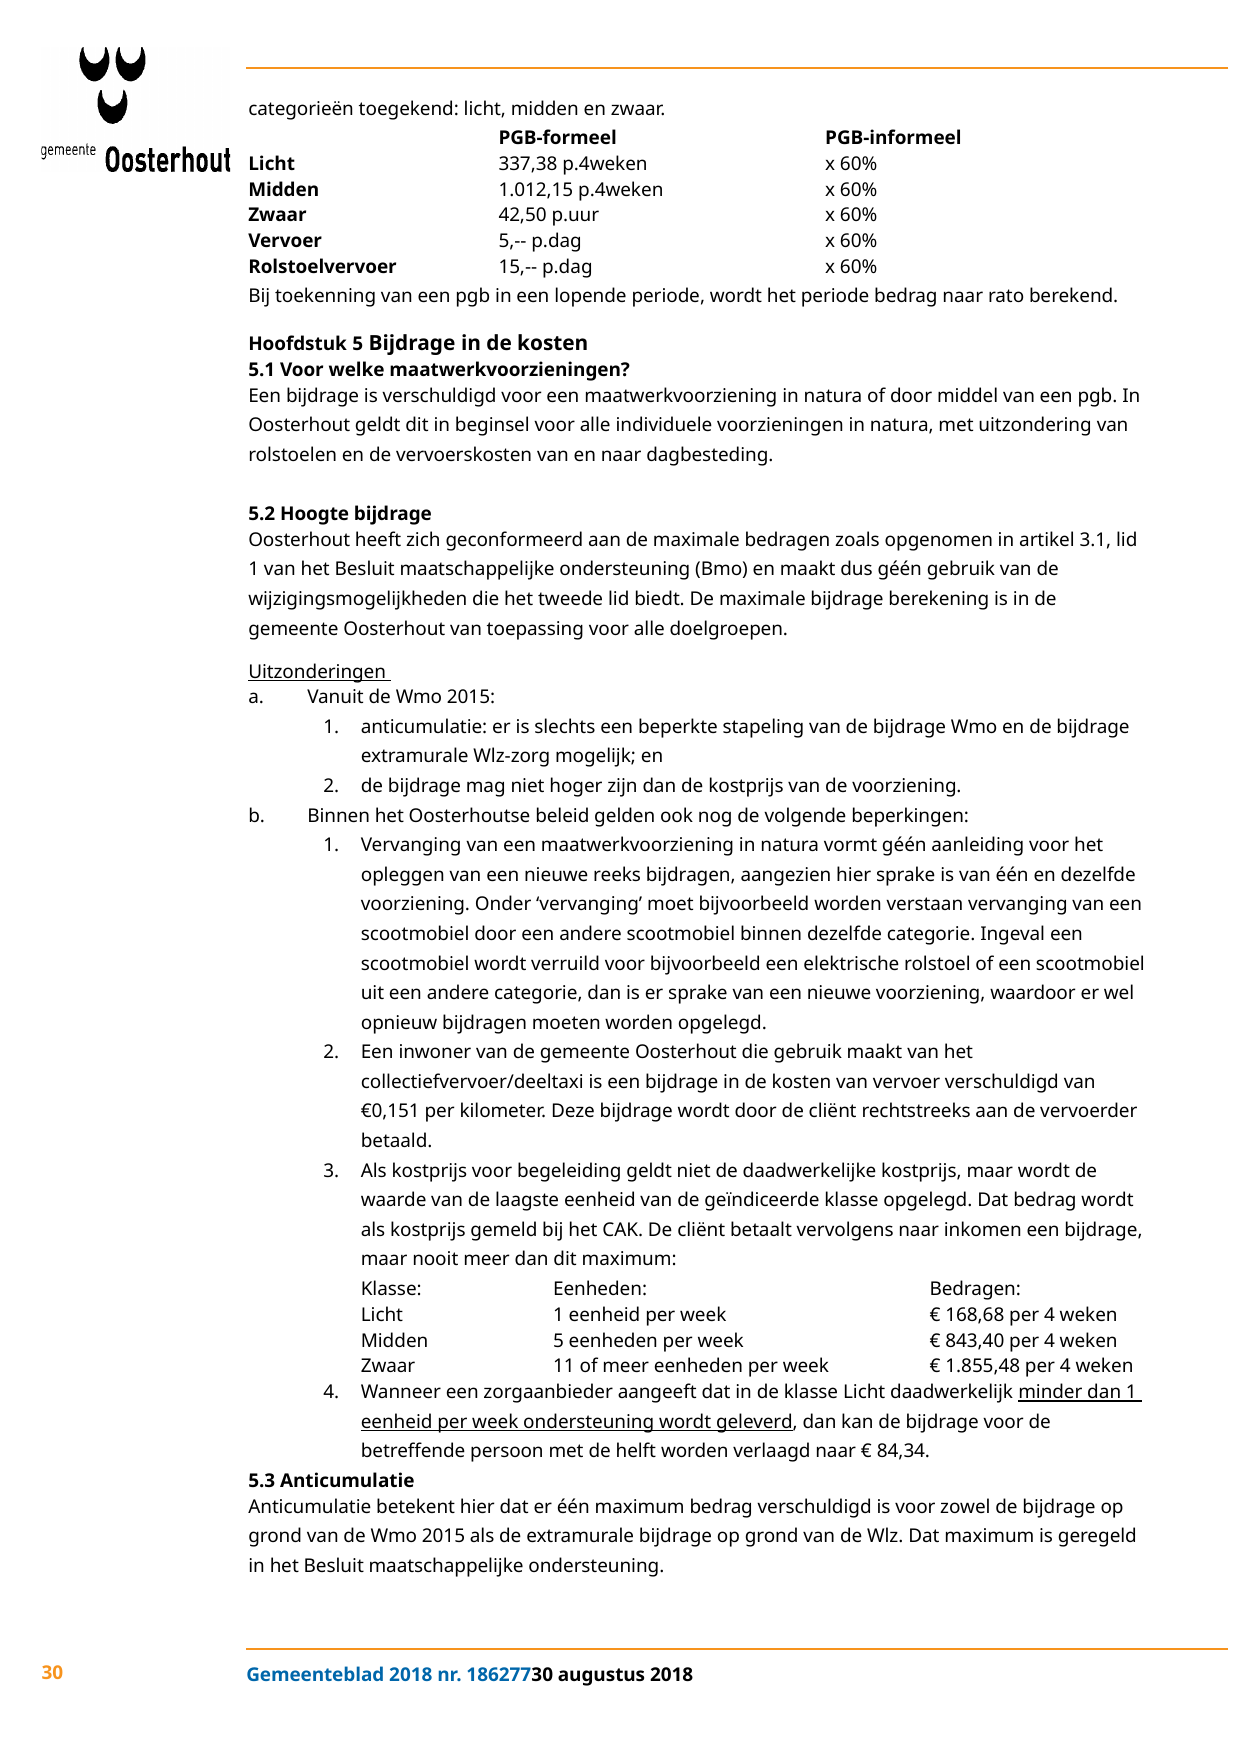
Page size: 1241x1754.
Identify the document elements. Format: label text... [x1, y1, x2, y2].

table_cell € 843,40 per 4 weken [929, 1327, 1240, 1352]
table_cell 15,-- p.dag [498, 253, 825, 279]
table_cell Licht [248, 150, 498, 176]
table_cell Midden [361, 1327, 553, 1352]
list de bijdrage mag niet hoger zijn dan de kostprijs van de voorziening. [323, 772, 1152, 798]
table_cell Zwaar [361, 1353, 553, 1378]
table_header Klasse: [361, 1275, 553, 1301]
table_header [248, 125, 498, 150]
table_cell x 60% [825, 176, 1152, 202]
picture [41, 47, 231, 172]
text 5.3 Anticumulatie [248, 1467, 1152, 1493]
table_cell 1.012,15 p.4weken [498, 176, 825, 202]
table_cell Licht [361, 1301, 553, 1327]
list Vervanging van een maatwerkvoorziening in natura vormt géén aanleiding voor het opleggen van een nieuwe reeks bijdragen, aangezien hier sprake is van één en dezelfde voorziening. Onder ‘vervanging’ moet bijvoorbeeld worden verstaan vervanging van een scootmobiel door een andere scootmobiel binnen dezelfde categorie. Ingeval een scootmobiel wordt verruild voor bijvoorbeeld een elektrische rolstoel of een scootmobiel uit een andere categorie, dan is er sprake van een nieuwe voorziening, waardoor er wel opnieuw bijdragen moeten worden opgelegd. [323, 831, 1152, 1035]
text Uitzonderingen [248, 658, 1152, 683]
table_cell Midden [248, 176, 498, 202]
text Hoofdstuk 5 Bijdrage in de kosten [248, 328, 1152, 356]
list Wanneer een zorgaanbieder aangeeft dat in de klasse Licht daadwerkelijk minder dan 1 eenheid per week ondersteuning wordt geleverd, dan kan de bijdrage voor de betreffende persoon met de helft worden verlaagd naar € 84,34. [323, 1378, 1152, 1463]
table_cell x 60% [825, 202, 1152, 227]
list anticumulatie: er is slechts een beperkte stapeling van de bijdrage Wmo en de bijdrage extramurale Wlz-zorg mogelijk; en [323, 713, 1152, 768]
text categorieën toegekend: licht, midden en zwaar. [248, 95, 1152, 121]
table_cell Rolstoelvervoer [248, 253, 498, 279]
list Binnen het Oosterhoutse beleid gelden ook nog de volgende beperkingen: [248, 802, 1152, 828]
table_cell € 1.855,48 per 4 weken [929, 1353, 1240, 1378]
text 5.2 Hoogte bijdrage [248, 500, 1152, 526]
table_header Bedragen: [929, 1275, 1240, 1301]
table_header Eenheden: [553, 1275, 929, 1301]
text 5.1 Voor welke maatwerkvoorzieningen? [248, 356, 1152, 382]
table_header PGB-informeel [825, 125, 1152, 150]
list Als kostprijs voor begeleiding geldt niet de daadwerkelijke kostprijs, maar wordt de waarde van de laagste eenheid van de geïndiceerde klasse opgelegd. Dat bedrag wordt als kostprijs gemeld bij het CAK. De cliënt betaalt vervolgens naar inkomen een bijdrage, maar nooit meer dan dit maximum: [323, 1157, 1152, 1271]
text Bij toekenning van een pgb in een lopende periode, wordt het periode bedrag naar rato berekend. [248, 282, 1152, 308]
list Een inwoner van de gemeente Oosterhout die gebruik maakt van het collectiefvervoer/deeltaxi is een bijdrage in de kosten van vervoer verschuldigd van €0,151 per kilometer. Deze bijdrage wordt door de cliënt rechtstreeks aan de vervoerder betaald. [323, 1038, 1152, 1153]
table_cell x 60% [825, 253, 1152, 279]
list Vanuit de Wmo 2015: [248, 683, 1152, 709]
table_cell 5,-- p.dag [498, 228, 825, 253]
table_cell x 60% [825, 228, 1152, 253]
table_cell Vervoer [248, 228, 498, 253]
table_cell 42,50 p.uur [498, 202, 825, 227]
table_cell 11 of meer eenheden per week [553, 1353, 929, 1378]
table_header PGB-formeel [498, 125, 825, 150]
table_cell 5 eenheden per week [553, 1327, 929, 1352]
text Een bijdrage is verschuldigd voor een maatwerkvoorziening in natura of door middel van een pgb. In Oosterhout geldt dit in beginsel voor alle individuele voorzieningen in natura, met uitzondering van rolstoelen en de vervoerskosten van en naar dagbesteding. [248, 382, 1152, 467]
text Anticumulatie betekent hier dat er één maximum bedrag verschuldigd is voor zowel de bijdrage op grond van de Wmo 2015 als de extramurale bijdrage op grond van de Wlz. Dat maximum is geregeld in het Besluit maatschappelijke ondersteuning. [248, 1493, 1152, 1578]
table_cell Zwaar [248, 202, 498, 227]
table_cell € 168,68 per 4 weken [929, 1301, 1240, 1327]
table_cell 1 eenheid per week [553, 1301, 929, 1327]
table_cell x 60% [825, 150, 1152, 176]
text Oosterhout heeft zich geconformeerd aan de maximale bedragen zoals opgenomen in artikel 3.1, lid 1 van het Besluit maatschappelijke ondersteuning (Bmo) en maakt dus géén gebruik van de wijzigingsmogelijkheden die het tweede lid biedt. De maximale bijdrage berekening is in de gemeente Oosterhout van toepassing voor alle doelgroepen. [248, 526, 1152, 640]
table_cell 337,38 p.4weken [498, 150, 825, 176]
